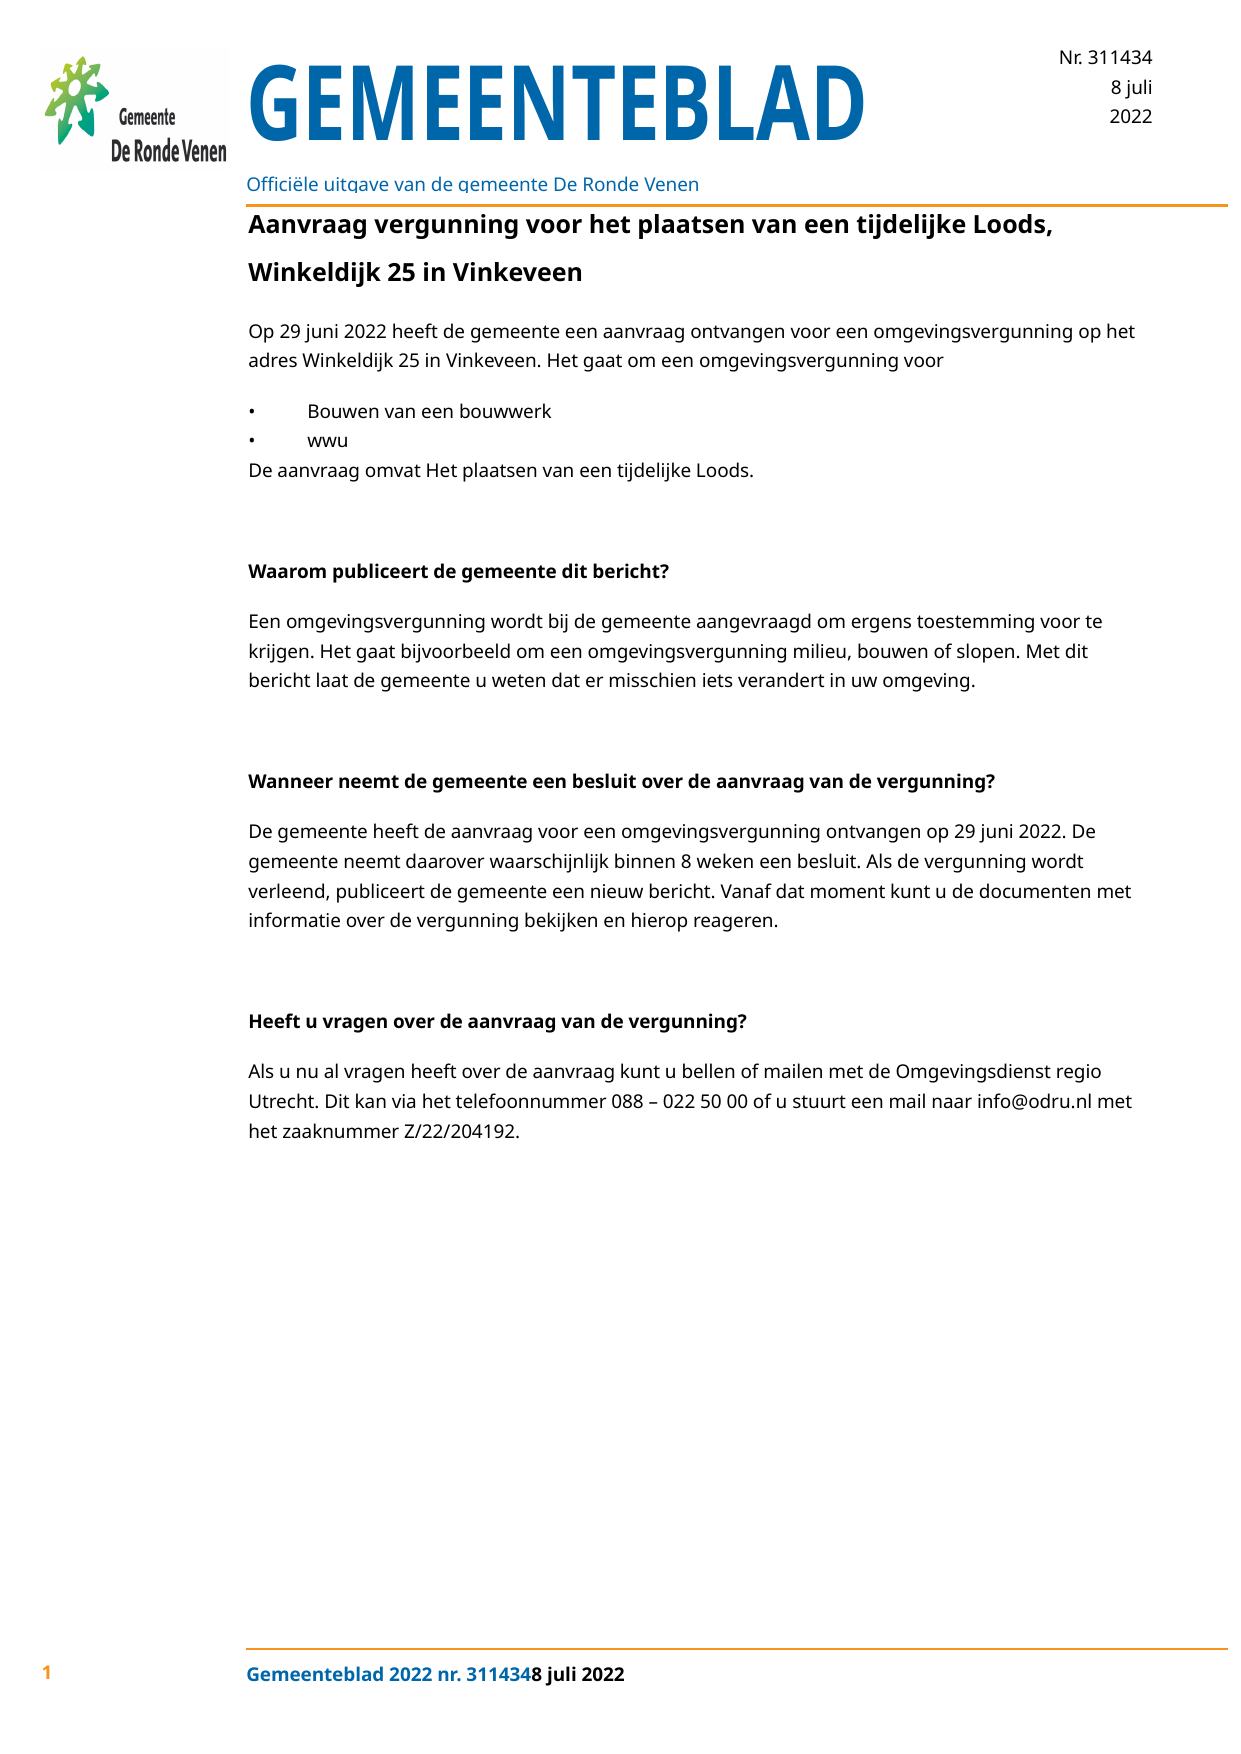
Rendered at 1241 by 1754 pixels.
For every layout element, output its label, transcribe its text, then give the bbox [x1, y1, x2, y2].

text Aanvraag vergunning voor het plaatsen van een tijdelijke Loods, Winkeldijk 25 in Vinkeveen [248, 207, 1152, 288]
text De aanvraag omvat Het plaatsen van een tijdelijke Loods. [248, 457, 1152, 483]
list wwu [248, 427, 1152, 453]
text Heeft u vragen over de aanvraag van de vergunning? [248, 1008, 1152, 1034]
list Bouwen van een bouwwerk [248, 398, 1152, 424]
text Op 29 juni 2022 heeft de gemeente een aanvraag ontvangen voor een omgevingsvergunning op het adres Winkeldijk 25 in Vinkeveen. Het gaat om een omgevingsvergunning voor [248, 318, 1152, 373]
text Als u nu al vragen heeft over de aanvraag kunt u bellen of mailen met de Omgevingsdienst regio Utrecht. Dit kan via het telefoonnummer 088 – 022 50 00 of u stuurt een mail naar info@odru.nl met het zaaknummer Z/22/204192. [248, 1059, 1152, 1144]
text Waarom publiceert de gemeente dit bericht? [248, 558, 1152, 584]
text Een omgevingsvergunning wordt bij de gemeente aangevraagd om ergens toestemming voor te krijgen. Het gaat bijvoorbeeld om een omgevingsvergunning milieu, bouwen of slopen. Met dit bericht laat de gemeente u weten dat er misschien iets verandert in uw omgeving. [248, 608, 1152, 693]
text Wanneer neemt de gemeente een besluit over de aanvraag van de vergunning? [248, 768, 1152, 794]
picture [41, 47, 231, 172]
text De gemeente heeft de aanvraag voor een omgevingsvergunning ontvangen op 29 juni 2022. De gemeente neemt daarover waarschijnlijk binnen 8 weken een besluit. Als de vergunning wordt verleend, publiceert de gemeente een nieuw bericht. Vanaf dat moment kunt u de documenten met informatie over de vergunning bekijken en hierop reageren. [248, 819, 1152, 933]
